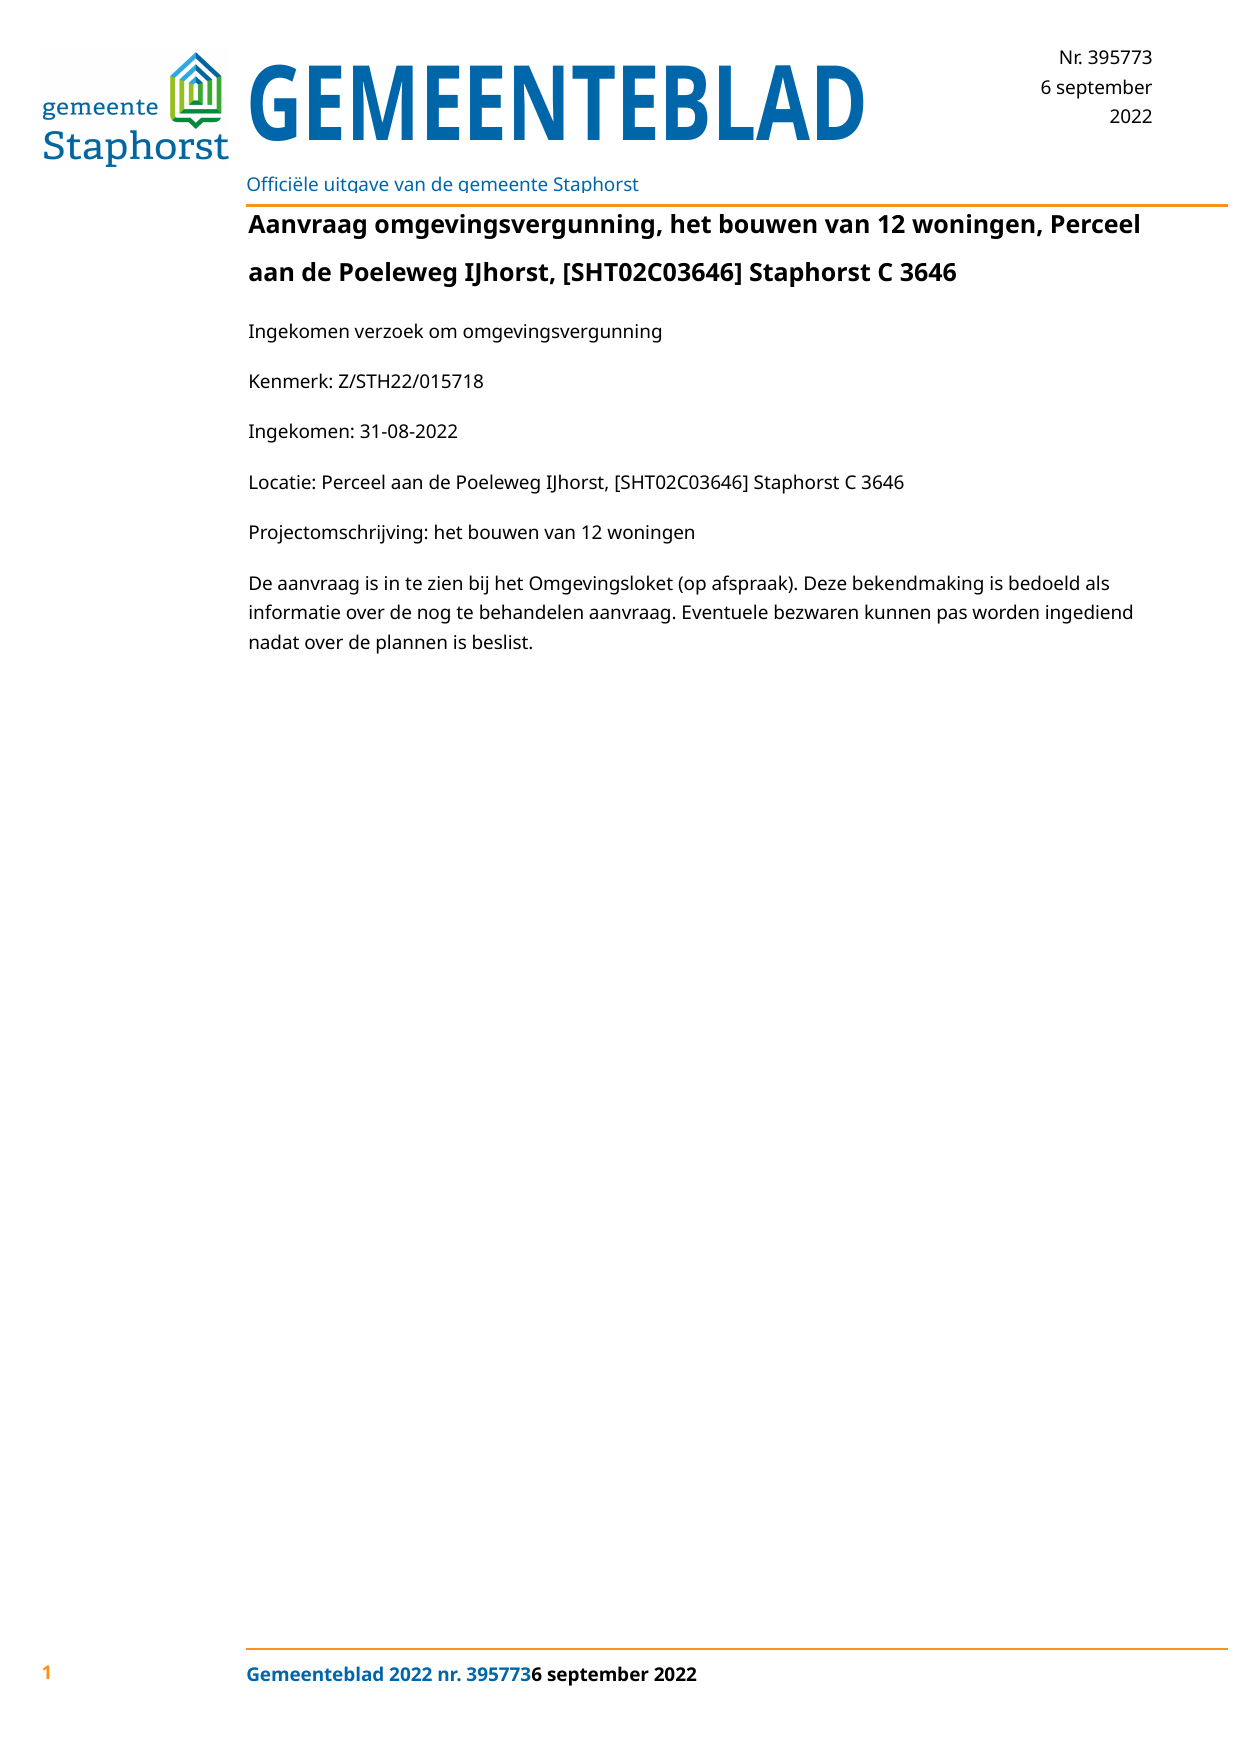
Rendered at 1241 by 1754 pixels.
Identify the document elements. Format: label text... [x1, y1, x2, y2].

text Ingekomen: 31-08-2022 [248, 419, 1152, 444]
text Projectomschrijving: het bouwen van 12 woningen [248, 519, 1152, 545]
picture [41, 47, 231, 172]
text Locatie: Perceel aan de Poeleweg IJhorst, [SHT02C03646] Staphorst C 3646 [248, 469, 1152, 495]
text Kenmerk: Z/STH22/015718 [248, 368, 1152, 394]
text Aanvraag omgevingsvergunning, het bouwen van 12 woningen, Perceel aan de Poeleweg IJhorst, [SHT02C03646] Staphorst C 3646 [248, 207, 1152, 288]
text De aanvraag is in te zien bij het Omgevingsloket (op afspraak). Deze bekendmaking is bedoeld als informatie over de nog te behandelen aanvraag. Eventuele bezwaren kunnen pas worden ingediend nadat over de plannen is beslist. [248, 570, 1152, 655]
text Ingekomen verzoek om omgevingsvergunning [248, 318, 1152, 344]
